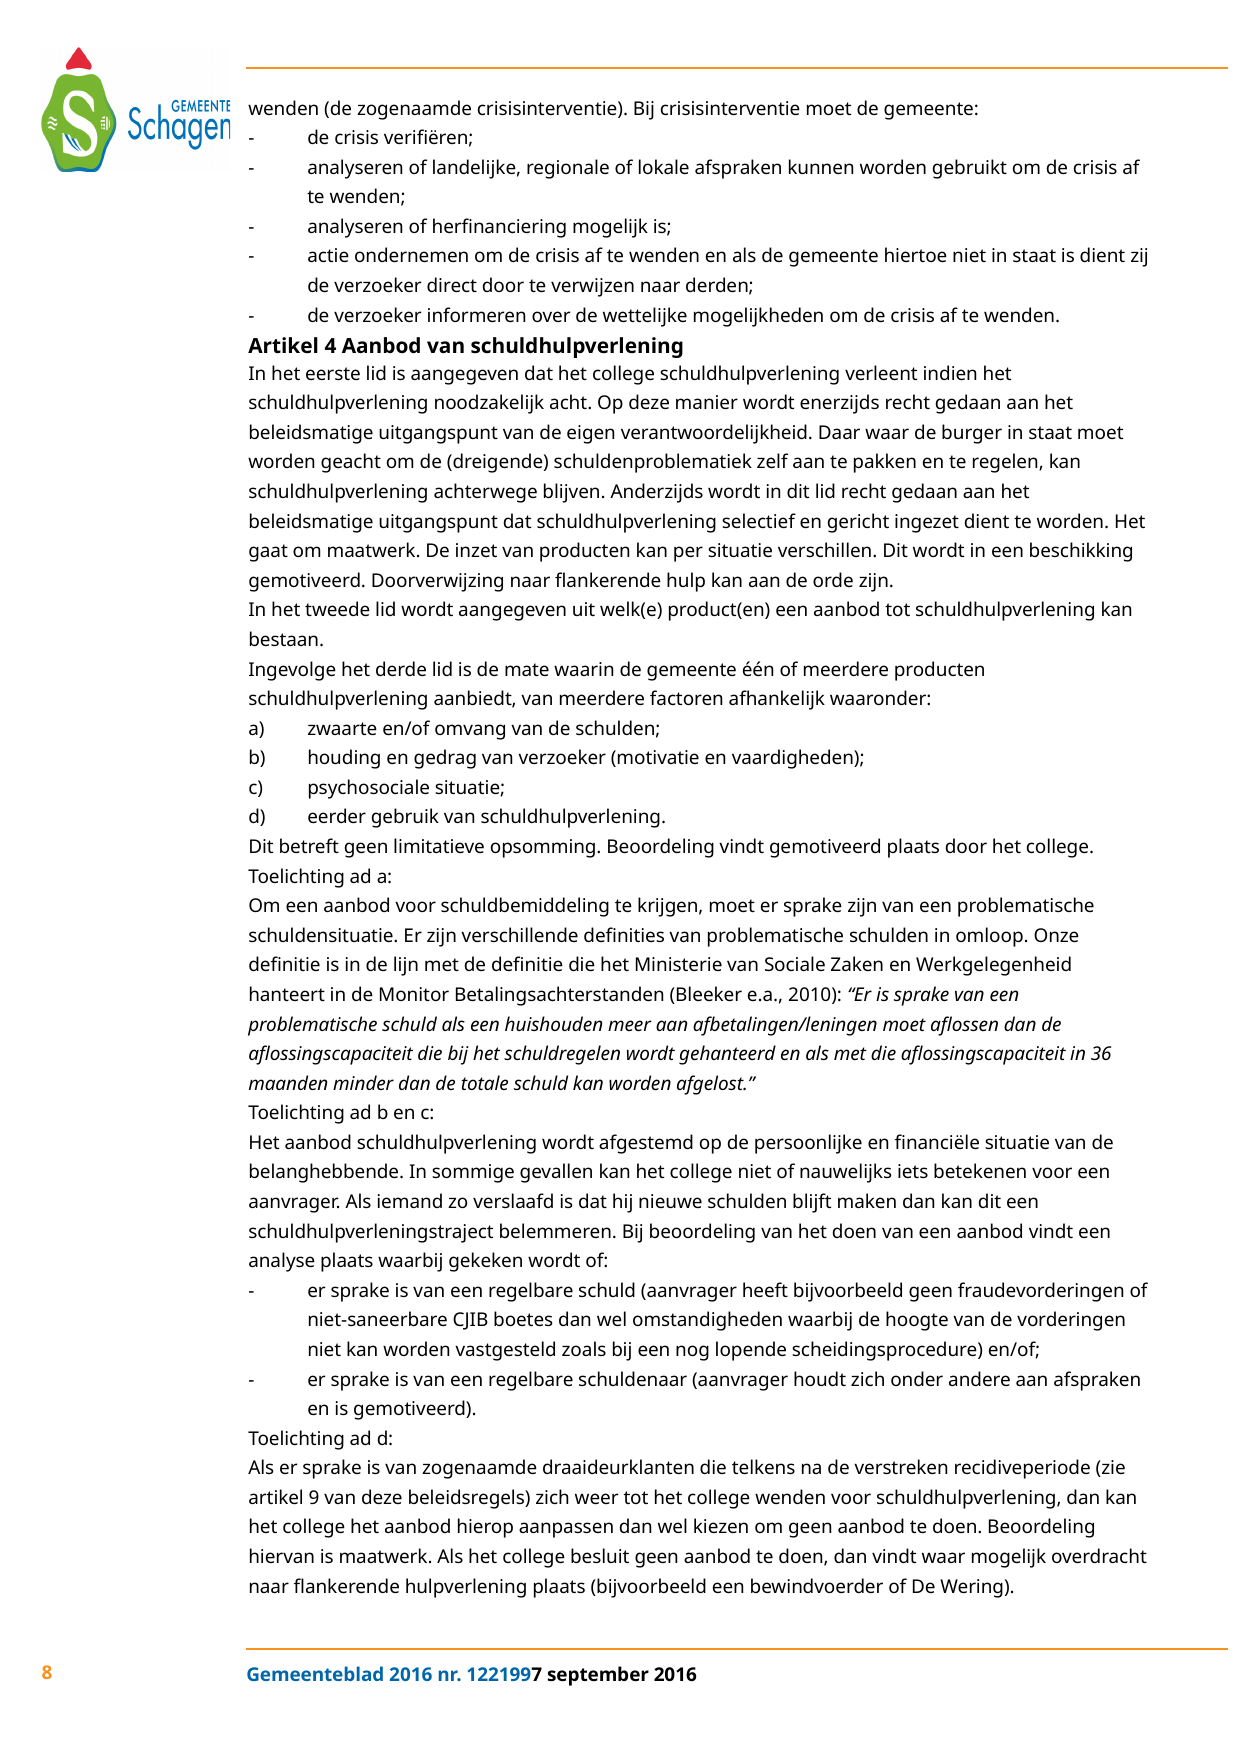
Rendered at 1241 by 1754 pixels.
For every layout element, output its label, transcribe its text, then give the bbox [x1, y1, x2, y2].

list er sprake is van een regelbare schuld (aanvrager heeft bijvoorbeeld geen fraudevorderingen of niet-saneerbare CJIB boetes dan wel omstandigheden waarbij de hoogte van de vorderingen niet kan worden vastgesteld zoals bij een nog lopende scheidingsprocedure) en/of; [248, 1277, 1152, 1362]
text Dit betreft geen limitatieve opsomming. Beoordeling vindt gemotiveerd plaats door het college. [248, 833, 1152, 859]
text Als er sprake is van zogenaamde draaideurklanten die telkens na de verstreken recidiveperiode (zie artikel 9 van deze beleidsregels) zich weer tot het college wenden voor schuldhulpverlening, dan kan het college het aanbod hierop aanpassen dan wel kiezen om geen aanbod te doen. Beoordeling hiervan is maatwerk. Als het college besluit geen aanbod te doen, dan vindt waar mogelijk overdracht naar flankerende hulpverlening plaats (bijvoorbeeld een bewindvoerder of De Wering). [248, 1454, 1152, 1598]
text wenden (de zogenaamde crisisinterventie). Bij crisisinterventie moet de gemeente: [248, 95, 1152, 121]
text Ingevolge het derde lid is de mate waarin de gemeente één of meerdere producten schuldhulpverlening aanbiedt, van meerdere factoren afhankelijk waaronder: [248, 656, 1152, 711]
list zwaarte en/of omvang van de schulden; [248, 715, 1152, 741]
text Toelichting ad d: [248, 1425, 1152, 1451]
list de crisis verifiëren; [248, 124, 1152, 150]
text Toelichting ad b en c: [248, 1099, 1152, 1125]
list eerder gebruik van schuldhulpverlening. [248, 804, 1152, 829]
text Om een aanbod voor schuldbemiddeling te krijgen, moet er sprake zijn van een problematische schuldensituatie. Er zijn verschillende definities van problematische schulden in omloop. Onze definitie is in de lijn met de definitie die het Ministerie van Sociale Zaken en Werkgelegenheid hanteert in de Monitor Betalingsachterstanden (Bleeker e.a., 2010): “Er is sprake van een problematische schuld als een huishouden meer aan afbetalingen/leningen moet aflossen dan de aflossingscapaciteit die bij het schuldregelen wordt gehanteerd en als met die aflossingscapaciteit in 36 maanden minder dan de totale schuld kan worden afgelost.” [248, 892, 1152, 1096]
list analyseren of landelijke, regionale of lokale afspraken kunnen worden gebruikt om de crisis af te wenden; [248, 154, 1152, 209]
text Artikel 4 Aanbod van schuldhulpverlening [248, 331, 1152, 360]
text Toelichting ad a: [248, 863, 1152, 888]
picture [41, 47, 231, 172]
text In het tweede lid wordt aangegeven uit welk(e) product(en) een aanbod tot schuldhulpverlening kan bestaan. [248, 597, 1152, 652]
list houding en gedrag van verzoeker (motivatie en vaardigheden); [248, 744, 1152, 770]
text In het eerste lid is aangegeven dat het college schuldhulpverlening verleent indien het schuldhulpverlening noodzakelijk acht. Op deze manier wordt enerzijds recht gedaan aan het beleidsmatige uitgangspunt van de eigen verantwoordelijkheid. Daar waar de burger in staat moet worden geacht om de (dreigende) schuldenproblematiek zelf aan te pakken en te regelen, kan schuldhulpverlening achterwege blijven. Anderzijds wordt in dit lid recht gedaan aan het beleidsmatige uitgangspunt dat schuldhulpverlening selectief en gericht ingezet dient te worden. Het gaat om maatwerk. De inzet van producten kan per situatie verschillen. Dit wordt in een beschikking gemotiveerd. Doorverwijzing naar flankerende hulp kan aan de orde zijn. [248, 360, 1152, 593]
list actie ondernemen om de crisis af te wenden en als de gemeente hiertoe niet in staat is dient zij de verzoeker direct door te verwijzen naar derden; [248, 243, 1152, 298]
list de verzoeker informeren over de wettelijke mogelijkheden om de crisis af te wenden. [248, 302, 1152, 328]
list analyseren of herfinanciering mogelijk is; [248, 213, 1152, 239]
text Het aanbod schuldhulpverlening wordt afgestemd op de persoonlijke en financiële situatie van de belanghebbende. In sommige gevallen kan het college niet of nauwelijks iets betekenen voor een aanvrager. Als iemand zo verslaafd is dat hij nieuwe schulden blijft maken dan kan dit een schuldhulpverleningstraject belemmeren. Bij beoordeling van het doen van een aanbod vindt een analyse plaats waarbij gekeken wordt of: [248, 1129, 1152, 1273]
list er sprake is van een regelbare schuldenaar (aanvrager houdt zich onder andere aan afspraken en is gemotiveerd). [248, 1366, 1152, 1421]
list psychosociale situatie; [248, 774, 1152, 800]
